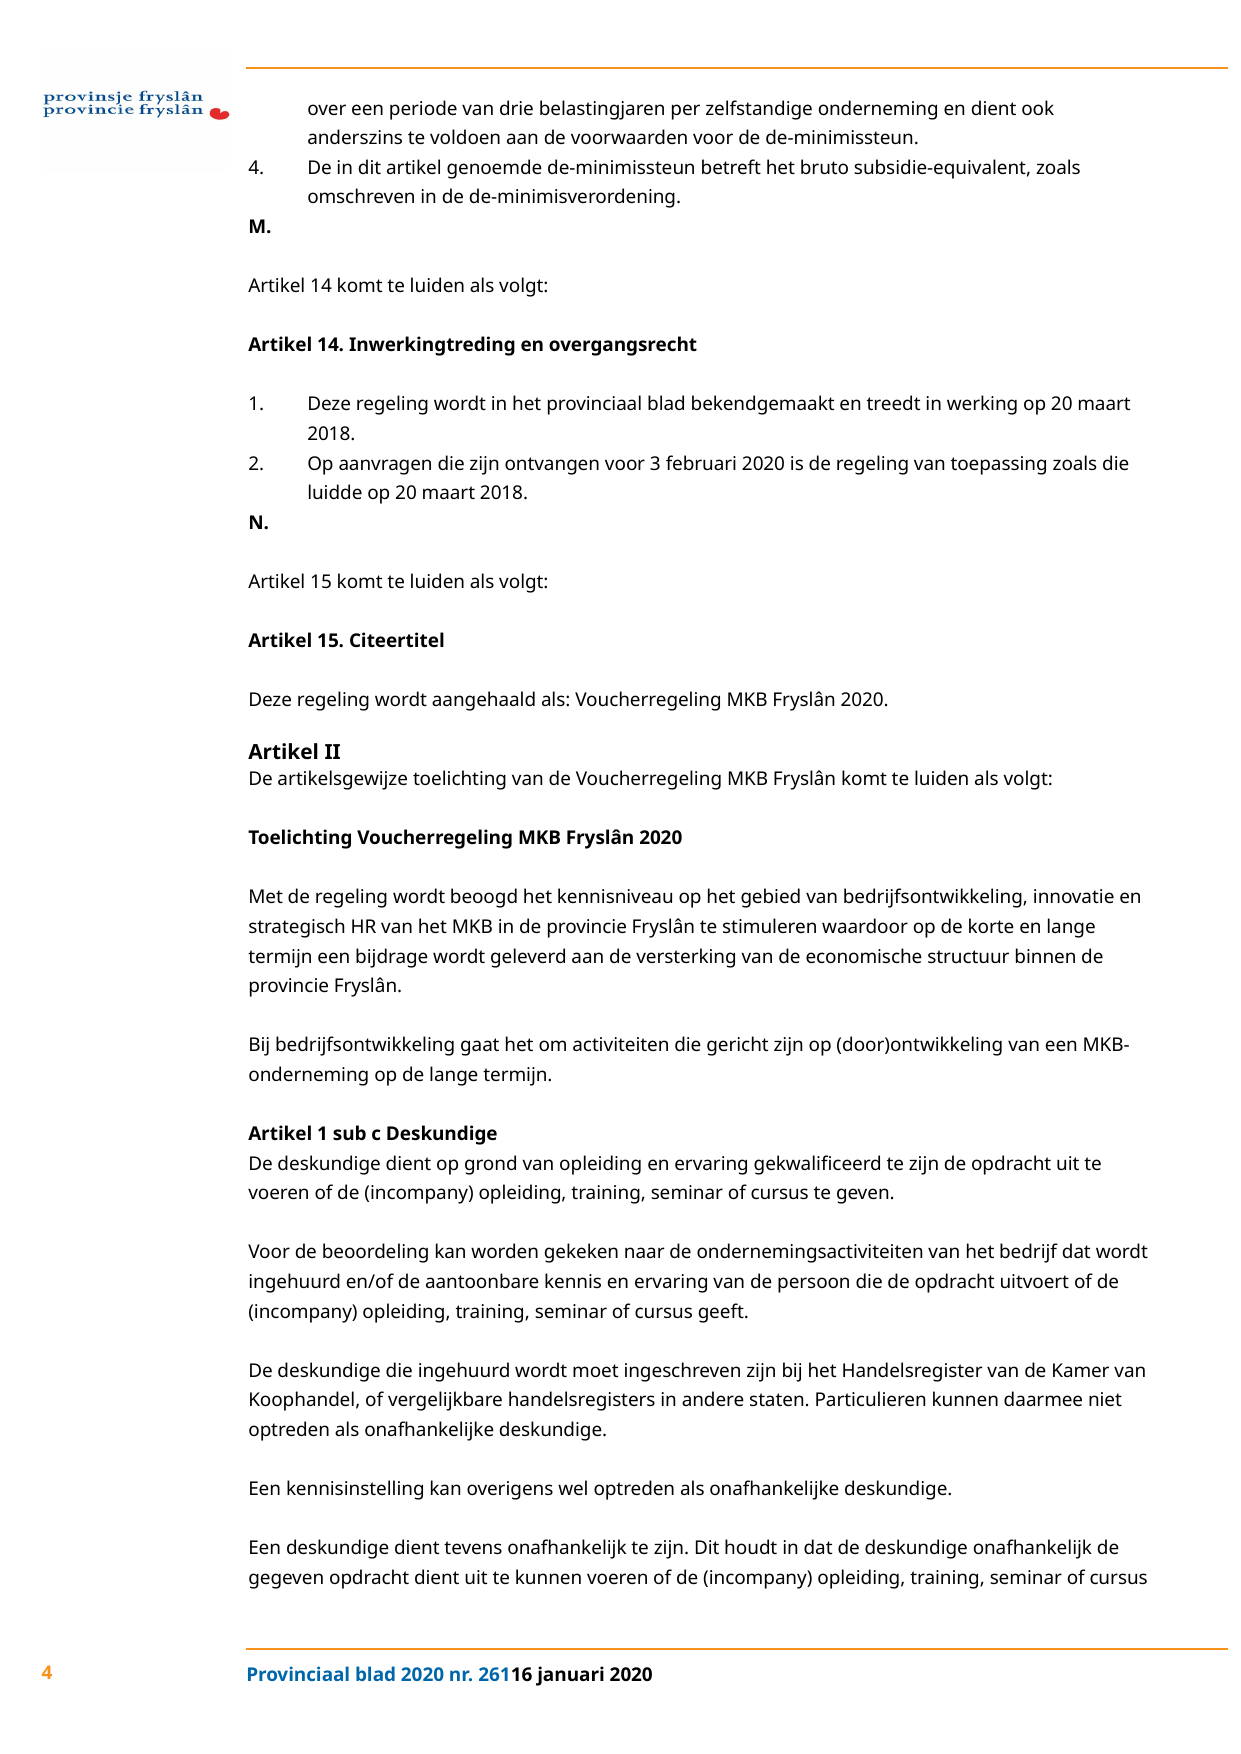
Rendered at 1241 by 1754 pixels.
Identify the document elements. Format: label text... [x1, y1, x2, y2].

text Artikel 15 komt te luiden als volgt: [248, 568, 1152, 594]
text Een kennisinstelling kan overigens wel optreden als onafhankelijke deskundige. [248, 1475, 1152, 1501]
list Op aanvragen die zijn ontvangen voor 3 februari 2020 is de regeling van toepassing zoals die luidde op 20 maart 2018. [248, 450, 1152, 505]
text Een deskundige dient tevens onafhankelijk te zijn. Dit houdt in dat de deskundige onafhankelijk de gegeven opdracht dient uit te kunnen voeren of de (incompany) opleiding, training, seminar of cursus [248, 1534, 1152, 1590]
text Artikel 14. Inwerkingtreding en overgangsrecht [248, 331, 1152, 357]
text De artikelsgewijze toelichting van de Voucherregeling MKB Fryslân komt te luiden als volgt: [248, 765, 1152, 791]
text De deskundige die ingehuurd wordt moet ingeschreven zijn bij het Handelsregister van de Kamer van Koophandel, of vergelijkbare handelsregisters in andere staten. Particulieren kunnen daarmee niet optreden als onafhankelijke deskundige. [248, 1357, 1152, 1442]
text M. [248, 213, 1152, 239]
text N. [248, 509, 1152, 535]
text Bij bedrijfsontwikkeling gaat het om activiteiten die gericht zijn op (door)ontwikkeling van een MKB-onderneming op de lange termijn. [248, 1032, 1152, 1087]
list over een periode van drie belastingjaren per zelfstandige onderneming en dient ook anderszins te voldoen aan de voorwaarden voor de de-minimissteun. [248, 95, 1152, 150]
text De deskundige dient op grond van opleiding en ervaring gekwalificeerd te zijn de opdracht uit te voeren of de (incompany) opleiding, training, seminar of cursus te geven. [248, 1150, 1152, 1205]
picture [41, 47, 231, 172]
text Voor de beoordeling kan worden gekeken naar de ondernemingsactiviteiten van het bedrijf dat wordt ingehuurd en/of de aantoonbare kennis en ervaring van de persoon die de opdracht uitvoert of de (incompany) opleiding, training, seminar of cursus geeft. [248, 1239, 1152, 1323]
list De in dit artikel genoemde de-minimissteun betreft het bruto subsidie-equivalent, zoals omschreven in de de-minimisverordening. [248, 154, 1152, 209]
text Toelichting Voucherregeling MKB Fryslân 2020 [248, 824, 1152, 850]
text Artikel II [248, 737, 1152, 765]
list Deze regeling wordt in het provinciaal blad bekendgemaakt en treedt in werking op 20 maart 2018. [248, 391, 1152, 446]
text Artikel 1 sub c Deskundige [248, 1120, 1152, 1146]
text Met de regeling wordt beoogd het kennisniveau op het gebied van bedrijfsontwikkeling, innovatie en strategisch HR van het MKB in de provincie Fryslân te stimuleren waardoor op de korte en lange termijn een bijdrage wordt geleverd aan de versterking van de economische structuur binnen de provincie Fryslân. [248, 884, 1152, 998]
text Artikel 14 komt te luiden als volgt: [248, 272, 1152, 298]
text Deze regeling wordt aangehaald als: Voucherregeling MKB Fryslân 2020. [248, 686, 1152, 712]
text Artikel 15. Citeertitel [248, 627, 1152, 653]
